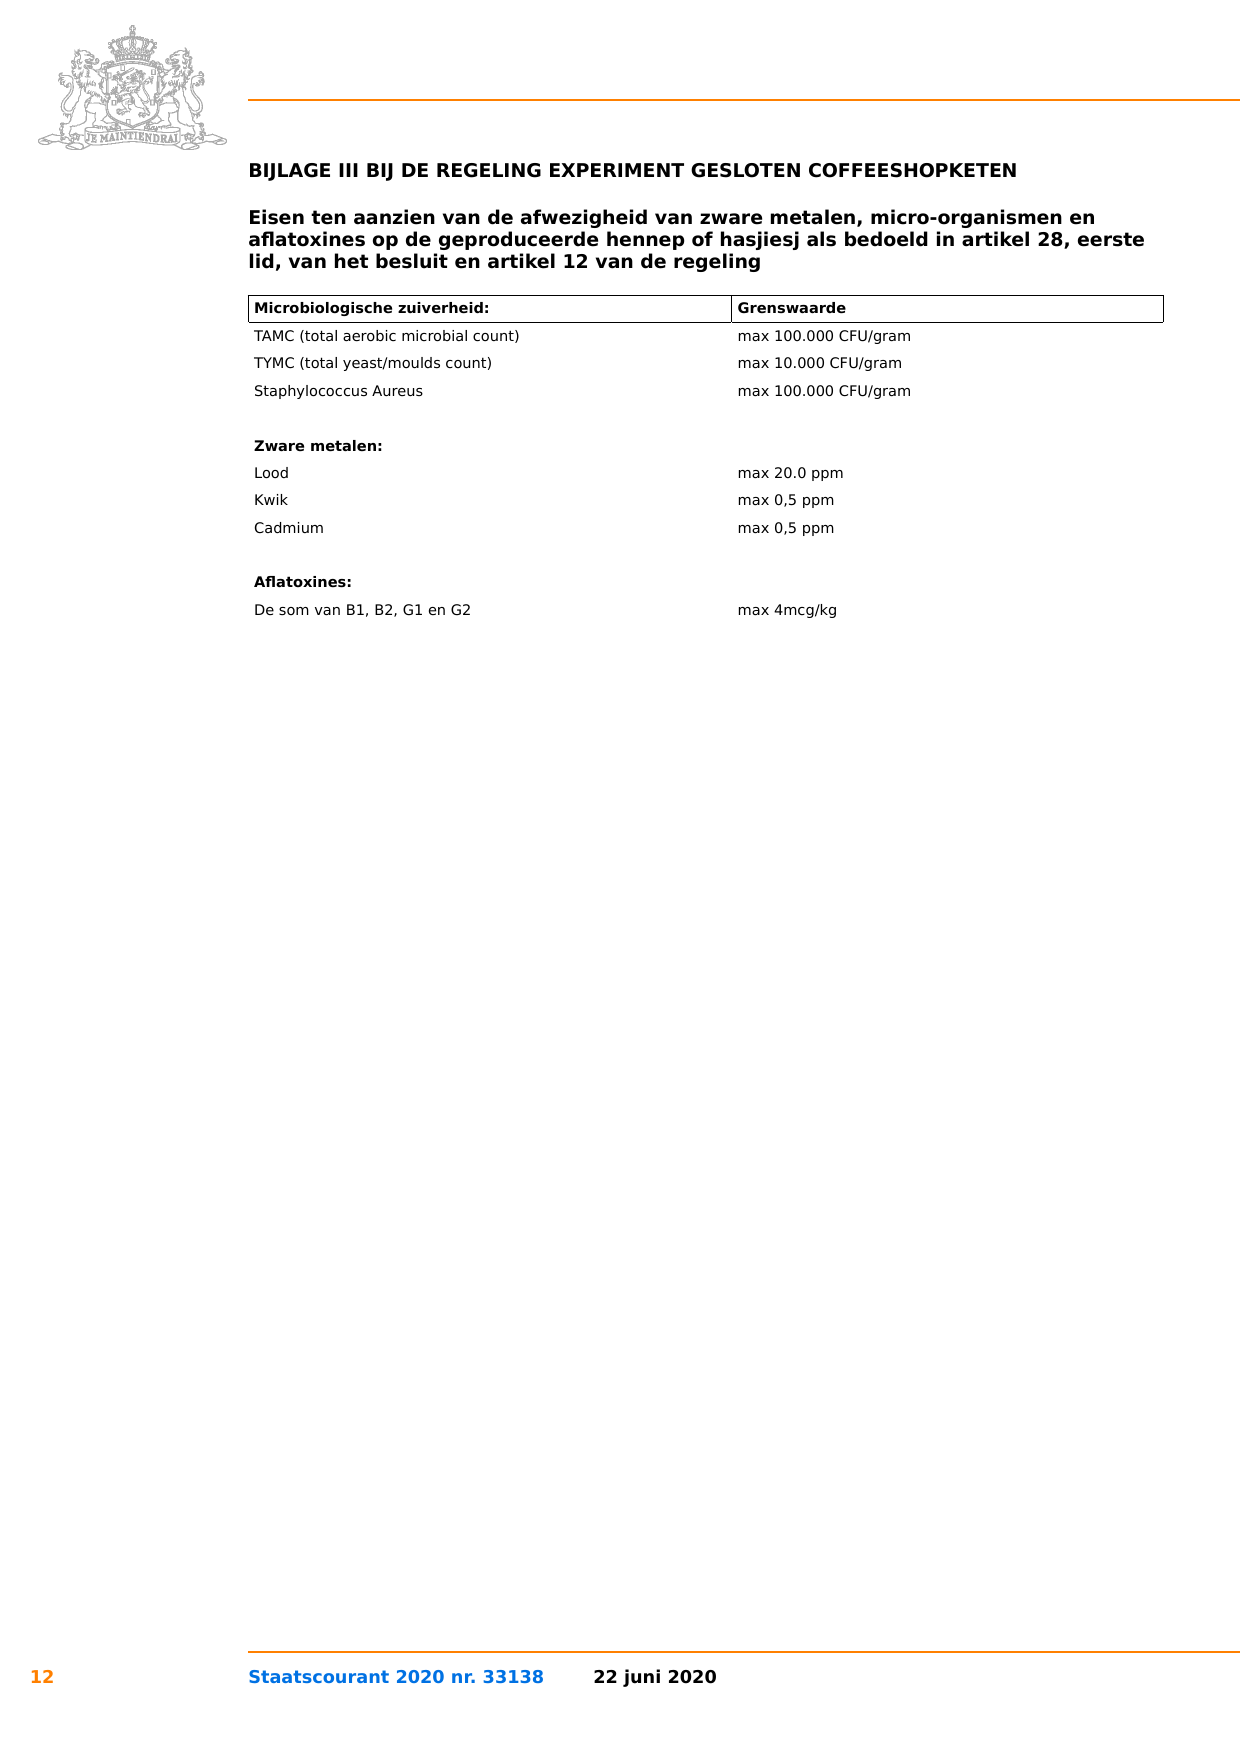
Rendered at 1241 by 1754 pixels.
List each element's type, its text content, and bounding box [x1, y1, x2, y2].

table_cell TYMC (total yeast/moulds count) [249, 351, 731, 377]
table_cell Aflatoxines: [249, 570, 731, 596]
table_cell Staphylococcus Aureus [249, 378, 731, 404]
table_cell [249, 542, 731, 569]
picture [38, 25, 227, 150]
table_cell TAMC (total aerobic microbial count) [249, 323, 731, 349]
table_cell max 0,5 ppm [732, 515, 1163, 541]
table_cell max 100.000 CFU/gram [732, 378, 1163, 404]
table_cell max 100.000 CFU/gram [732, 323, 1163, 349]
subtitle BIJLAGE III BIJ DE REGELING EXPERIMENT GESLOTEN COFFEESHOPKETEN [248, 160, 1163, 182]
table_cell max 10.000 CFU/gram [732, 351, 1163, 377]
table_cell [732, 570, 1163, 596]
text Eisen ten aanzien van de afwezigheid van zware metalen, micro-organismen en aflatoxines op de geproduceerde hennep of hasjiesj als bedoeld in artikel 28, eerste lid, van het besluit en artikel 12 van de regeling [248, 207, 1163, 273]
table_header Grenswaarde [732, 296, 1163, 322]
table_cell [732, 405, 1163, 432]
table_cell [249, 405, 731, 432]
table_cell max 20.0 ppm [732, 460, 1163, 486]
table_header Microbiologische zuiverheid: [249, 296, 731, 322]
table_cell Cadmium [249, 515, 731, 541]
table_cell max 4mcg/kg [732, 597, 1163, 623]
table_cell [732, 433, 1163, 459]
table_cell De som van B1, B2, G1 en G2 [249, 597, 731, 623]
table_cell Lood [249, 460, 731, 486]
table_cell Kwik [249, 488, 731, 514]
table_cell [732, 542, 1163, 569]
table_cell Zware metalen: [249, 433, 731, 459]
table_cell max 0,5 ppm [732, 488, 1163, 514]
